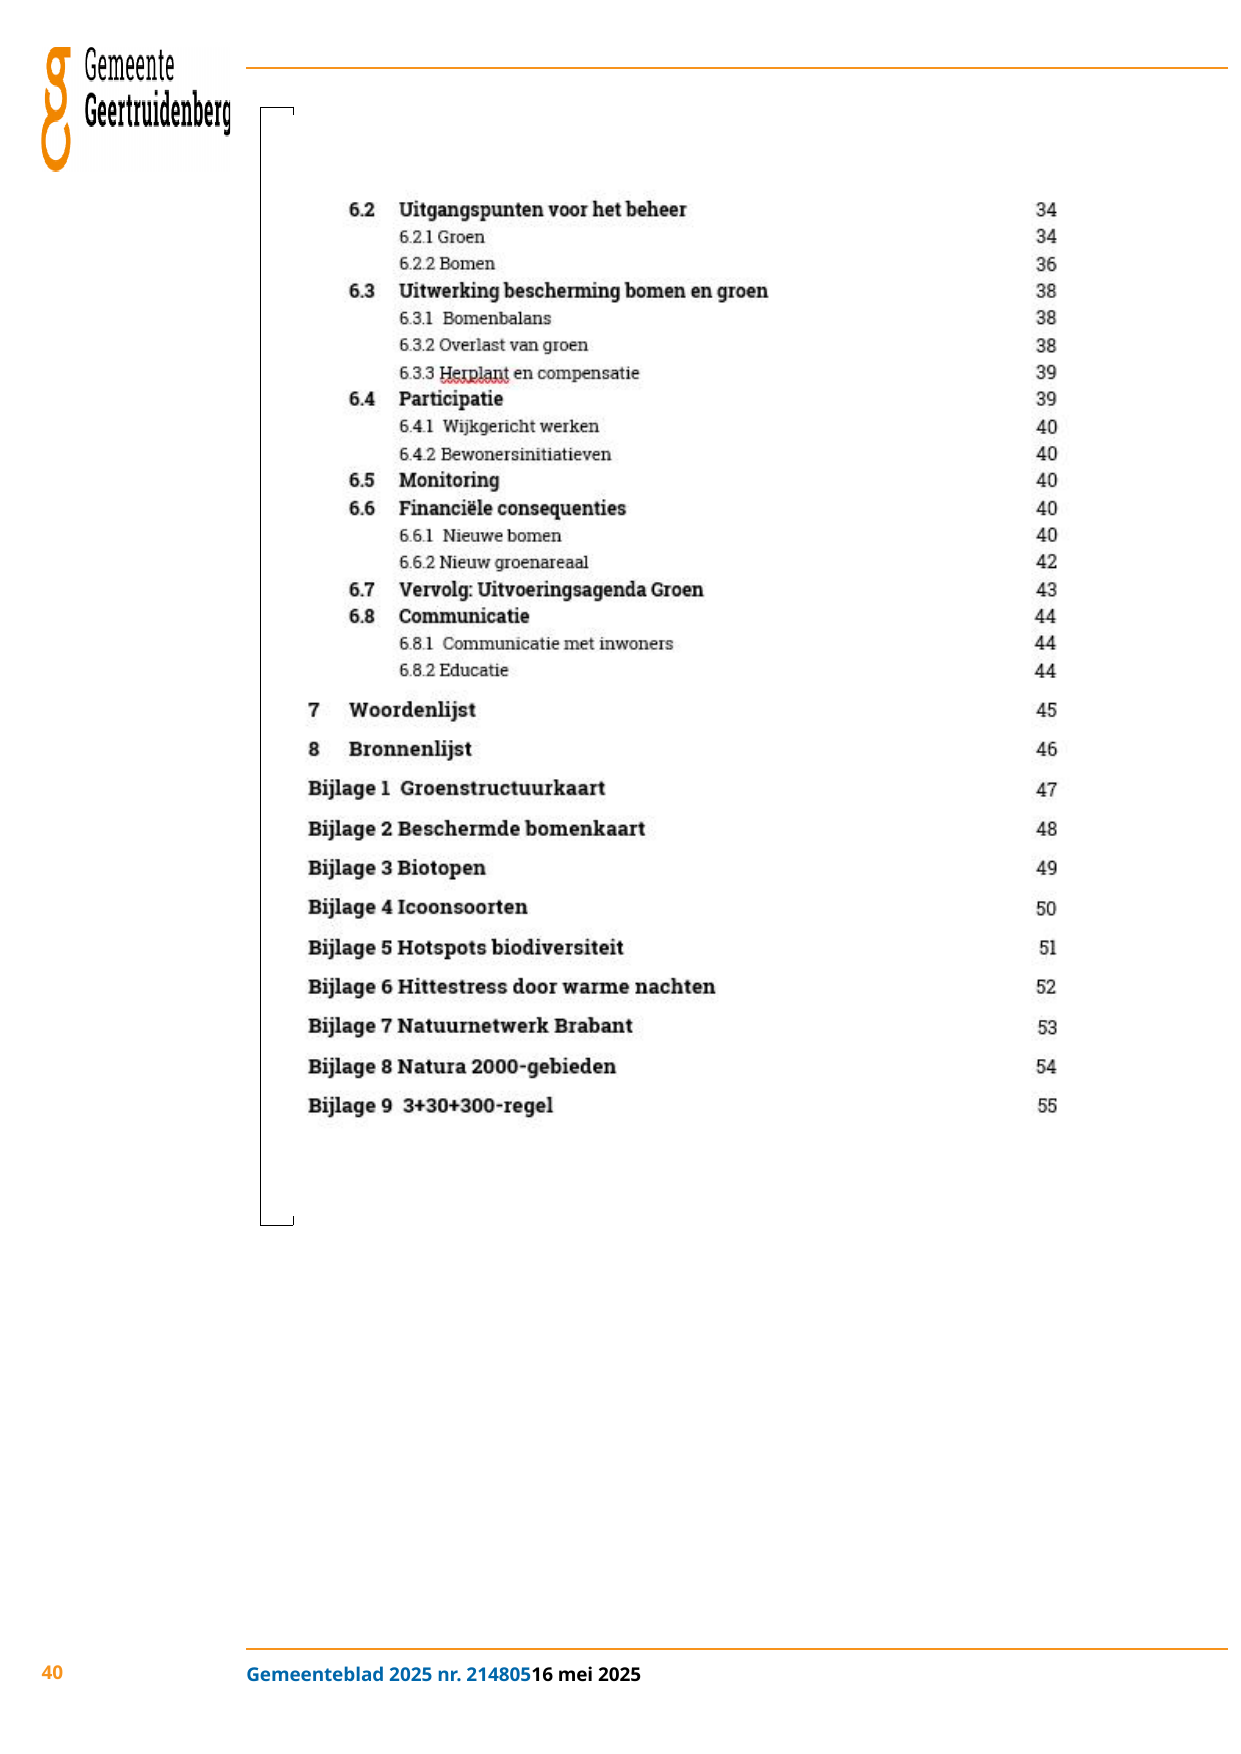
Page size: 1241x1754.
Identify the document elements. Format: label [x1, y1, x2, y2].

picture [41, 47, 231, 172]
picture [268, 115, 1160, 1216]
